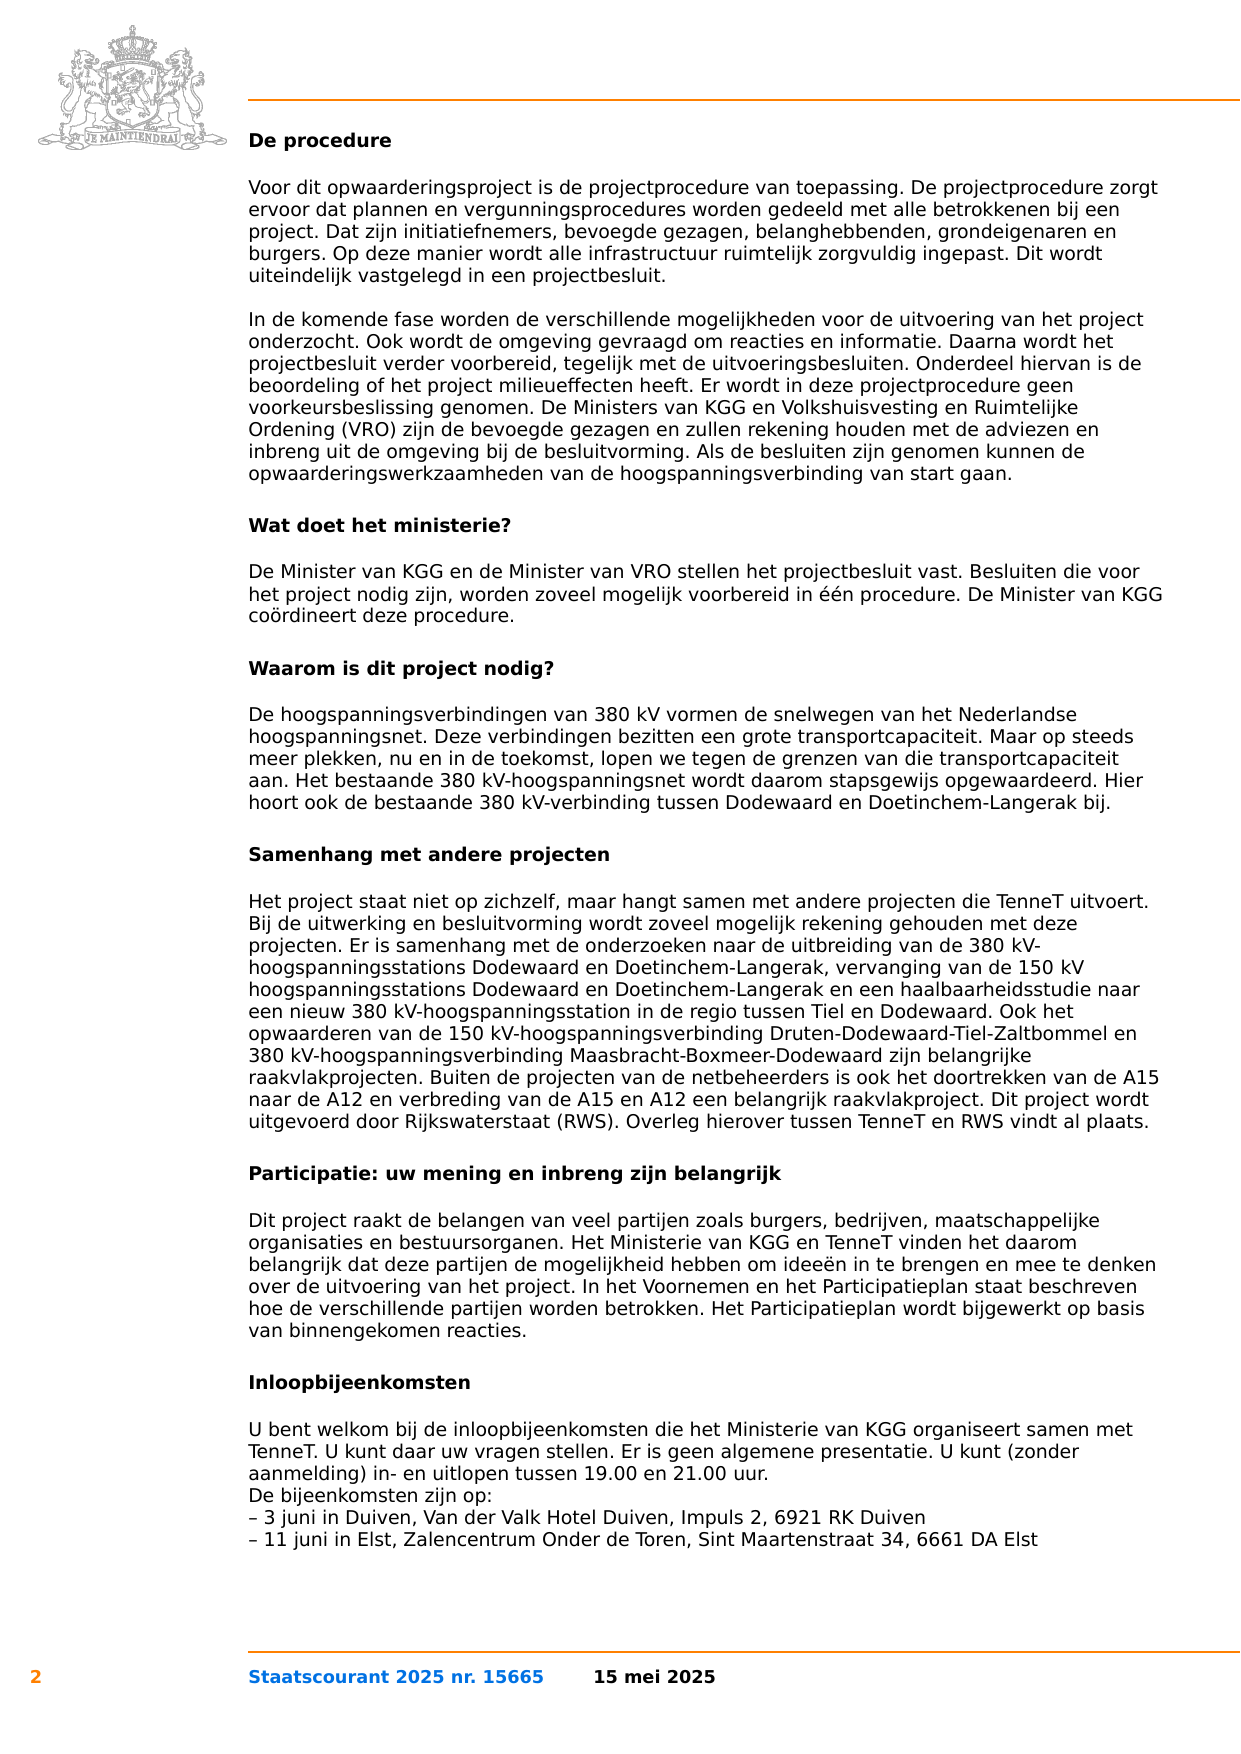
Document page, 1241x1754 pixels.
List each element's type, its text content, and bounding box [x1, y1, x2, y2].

text De hoogspanningsverbindingen van 380 kV vormen de snelwegen van het Nederlandse hoogspanningsnet. Deze verbindingen bezitten een grote transportcapaciteit. Maar op steeds meer plekken, nu en in de toekomst, lopen we tegen de grenzen van die transportcapaciteit aan. Het bestaande 380 kV-hoogspanningsnet wordt daarom stapsgewijs opgewaardeerd. Hier hoort ook de bestaande 380 kV-verbinding tussen Dodewaard en Doetinchem-Langerak bij. [248, 704, 1163, 814]
subtitle Waarom is dit project nodig? [248, 657, 1163, 679]
text De Minister van KGG en de Minister van VRO stellen het projectbesluit vast. Besluiten die voor het project nodig zijn, worden zoveel mogelijk voorbereid in één procedure. De Minister van KGG coördineert deze procedure. [248, 561, 1163, 627]
picture [38, 25, 227, 150]
subtitle De procedure [248, 130, 1163, 152]
text – 3 juni in Duiven, Van der Valk Hotel Duiven, Impuls 2, 6921 RK Duiven [248, 1507, 1163, 1529]
subtitle Samenhang met andere projecten [248, 844, 1163, 866]
text Het project staat niet op zichzelf, maar hangt samen met andere projecten die TenneT uitvoert. Bij de uitwerking en besluitvorming wordt zoveel mogelijk rekening gehouden met deze projecten. Er is samenhang met de onderzoeken naar de uitbreiding van de 380 kV-hoogspanningsstations Dodewaard en Doetinchem-Langerak, vervanging van de 150 kV hoogspanningsstations Dodewaard en Doetinchem-Langerak en een haalbaarheidsstudie naar een nieuw 380 kV-hoogspanningsstation in de regio tussen Tiel en Dodewaard. Ook het opwaarderen van de 150 kV-hoogspanningsverbinding Druten-Dodewaard-Tiel-Zaltbommel en 380 kV-hoogspanningsverbinding Maasbracht-Boxmeer-Dodewaard zijn belangrijke raakvlakprojecten. Buiten de projecten van de netbeheerders is ook het doortrekken van de A15 naar de A12 en verbreding van de A15 en A12 een belangrijk raakvlakproject. Dit project wordt uitgevoerd door Rijkswaterstaat (RWS). Overleg hierover tussen TenneT en RWS vindt al plaats. [248, 891, 1163, 1133]
subtitle Inloopbijeenkomsten [248, 1372, 1163, 1394]
text – 11 juni in Elst, Zalencentrum Onder de Toren, Sint Maartenstraat 34, 6661 DA Elst [248, 1529, 1163, 1551]
text U bent welkom bij de inloopbijeenkomsten die het Ministerie van KGG organiseert samen met TenneT. U kunt daar uw vragen stellen. Er is geen algemene presentatie. U kunt (zonder aanmelding) in- en uitlopen tussen 19.00 en 21.00 uur. [248, 1419, 1163, 1485]
subtitle Wat doet het ministerie? [248, 514, 1163, 536]
text In de komende fase worden de verschillende mogelijkheden voor de uitvoering van het project onderzocht. Ook wordt de omgeving gevraagd om reacties en informatie. Daarna wordt het projectbesluit verder voorbereid, tegelijk met de uitvoeringsbesluiten. Onderdeel hiervan is de beoordeling of het project milieueffecten heeft. Er wordt in deze projectprocedure geen voorkeursbeslissing genomen. De Ministers van KGG en Volkshuisvesting en Ruimtelijke Ordening (VRO) zijn de bevoegde gezagen en zullen rekening houden met de adviezen en inbreng uit de omgeving bij de besluitvorming. Als de besluiten zijn genomen kunnen de opwaarderingswerkzaamheden van de hoogspanningsverbinding van start gaan. [248, 309, 1163, 484]
subtitle Participatie: uw mening en inbreng zijn belangrijk [248, 1163, 1163, 1185]
text Dit project raakt de belangen van veel partijen zoals burgers, bedrijven, maatschappelijke organisaties en bestuursorganen. Het Ministerie van KGG en TenneT vinden het daarom belangrijk dat deze partijen de mogelijkheid hebben om ideeën in te brengen en mee te denken over de uitvoering van het project. In het Voornemen en het Participatieplan staat beschreven hoe de verschillende partijen worden betrokken. Het Participatieplan wordt bijgewerkt op basis van binnengekomen reacties. [248, 1210, 1163, 1342]
text De bijeenkomsten zijn op: [248, 1485, 1163, 1507]
text Voor dit opwaarderingsproject is de projectprocedure van toepassing. De projectprocedure zorgt ervoor dat plannen en vergunningsprocedures worden gedeeld met alle betrokkenen bij een project. Dat zijn initiatiefnemers, bevoegde gezagen, belanghebbenden, grondeigenaren en burgers. Op deze manier wordt alle infrastructuur ruimtelijk zorgvuldig ingepast. Dit wordt uiteindelijk vastgelegd in een projectbesluit. [248, 177, 1163, 287]
